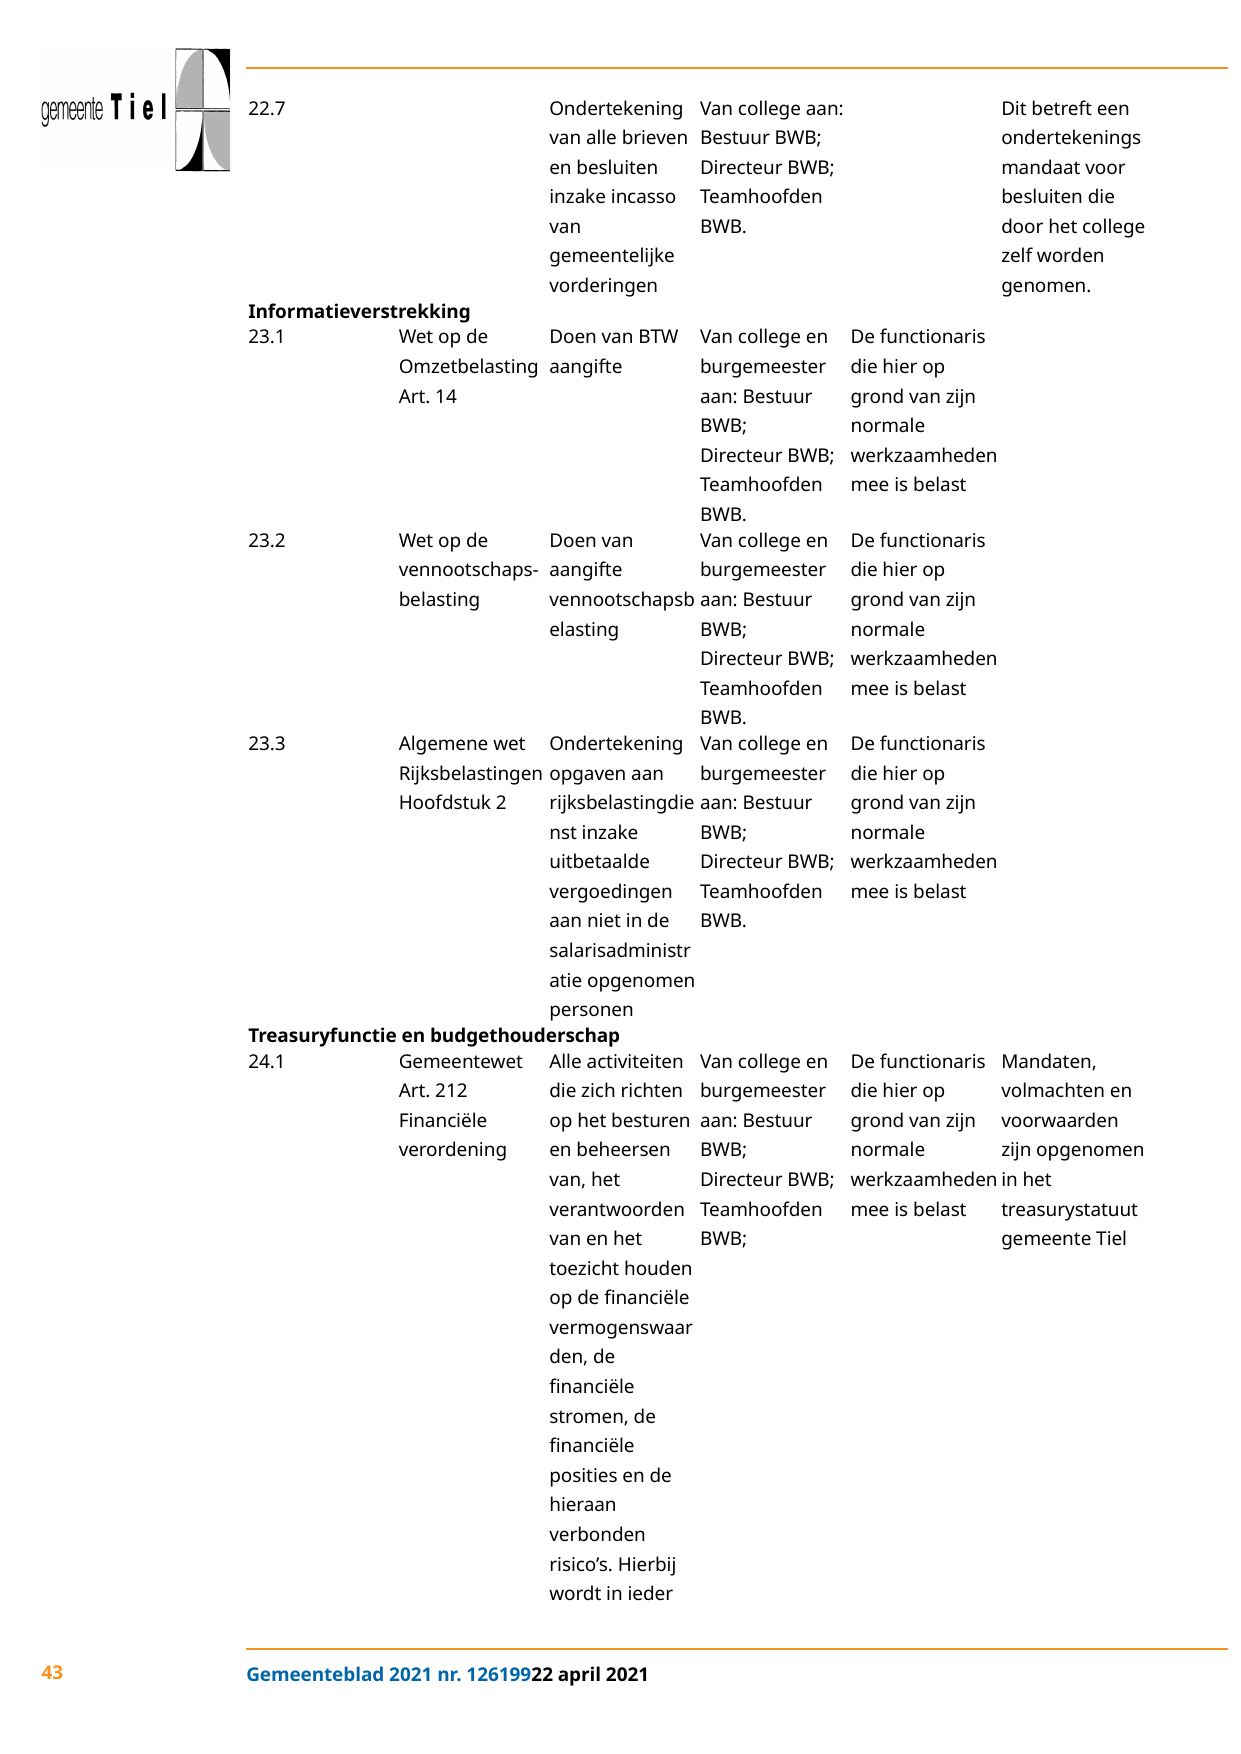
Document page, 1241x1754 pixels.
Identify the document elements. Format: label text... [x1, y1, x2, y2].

table_cell Algemene wet Rijksbelastingen Hoofdstuk 2 [399, 730, 549, 1022]
table_cell Wet op de Omzetbelasting Art. 14 [399, 324, 549, 527]
table_cell 22.7 [248, 95, 398, 298]
table_cell [1001, 527, 1152, 730]
table_cell 23.1 [248, 324, 398, 527]
table_cell De functionaris die hier op grond van zijn normale werkzaamheden mee is belast [850, 324, 1001, 527]
table_cell [1001, 324, 1152, 527]
table_cell Van college aan: Bestuur BWB; Directeur BWB; Teamhoofden BWB. [700, 95, 850, 298]
table_cell 23.2 [248, 527, 398, 730]
picture [41, 47, 231, 172]
table_cell Treasuryfunctie en budgethouderschap [248, 1022, 1152, 1048]
table_cell Wet op de vennootschaps-belasting [399, 527, 549, 730]
table_cell Van college en burgemeester aan: Bestuur BWB; Directeur BWB; Teamhoofden BWB. [700, 527, 850, 730]
table_cell 23.3 [248, 730, 398, 1022]
table_cell Van college en burgemeester aan: Bestuur BWB; Directeur BWB; Teamhoofden BWB; [700, 1048, 850, 1606]
table_cell Gemeentewet Art. 212 Financiële verordening [399, 1048, 549, 1606]
table_cell Van college en burgemeester aan: Bestuur BWB; Directeur BWB; Teamhoofden BWB. [700, 324, 850, 527]
table_cell [1001, 730, 1152, 1022]
table_cell [850, 95, 1001, 298]
table_cell De functionaris die hier op grond van zijn normale werkzaamheden mee is belast [850, 1048, 1001, 1606]
table_cell Dit betreft een ondertekeningsmandaat voor besluiten die door het college zelf worden genomen. [1001, 95, 1152, 298]
table_cell De functionaris die hier op grond van zijn normale werkzaamheden mee is belast [850, 730, 1001, 1022]
table_cell Doen van aangifte vennootschapsbelasting [549, 527, 700, 730]
table_cell Informatieverstrekking [248, 298, 1152, 324]
table_cell Alle activiteiten die zich richten op het besturen en beheersen van, het verantwoorden van en het toezicht houden op de financiële vermogenswaarden, de financiële stromen, de financiële posities en de hieraan verbonden risico’s. Hierbij wordt in ieder [549, 1048, 700, 1606]
table_cell 24.1 [248, 1048, 398, 1606]
table_cell Doen van BTW aangifte [549, 324, 700, 527]
table_cell Ondertekening van alle brieven en besluiten inzake incasso van gemeentelijke vorderingen [549, 95, 700, 298]
table_cell Ondertekening opgaven aan rijksbelastingdienst inzake uitbetaalde vergoedingen aan niet in de salarisadministratie opgenomen personen [549, 730, 700, 1022]
table_cell Mandaten, volmachten en voorwaarden zijn opgenomen in het treasurystatuut gemeente Tiel [1001, 1048, 1152, 1606]
table_cell De functionaris die hier op grond van zijn normale werkzaamheden mee is belast [850, 527, 1001, 730]
table_cell Van college en burgemeester aan: Bestuur BWB; Directeur BWB; Teamhoofden BWB. [700, 730, 850, 1022]
table_cell [399, 95, 549, 298]
